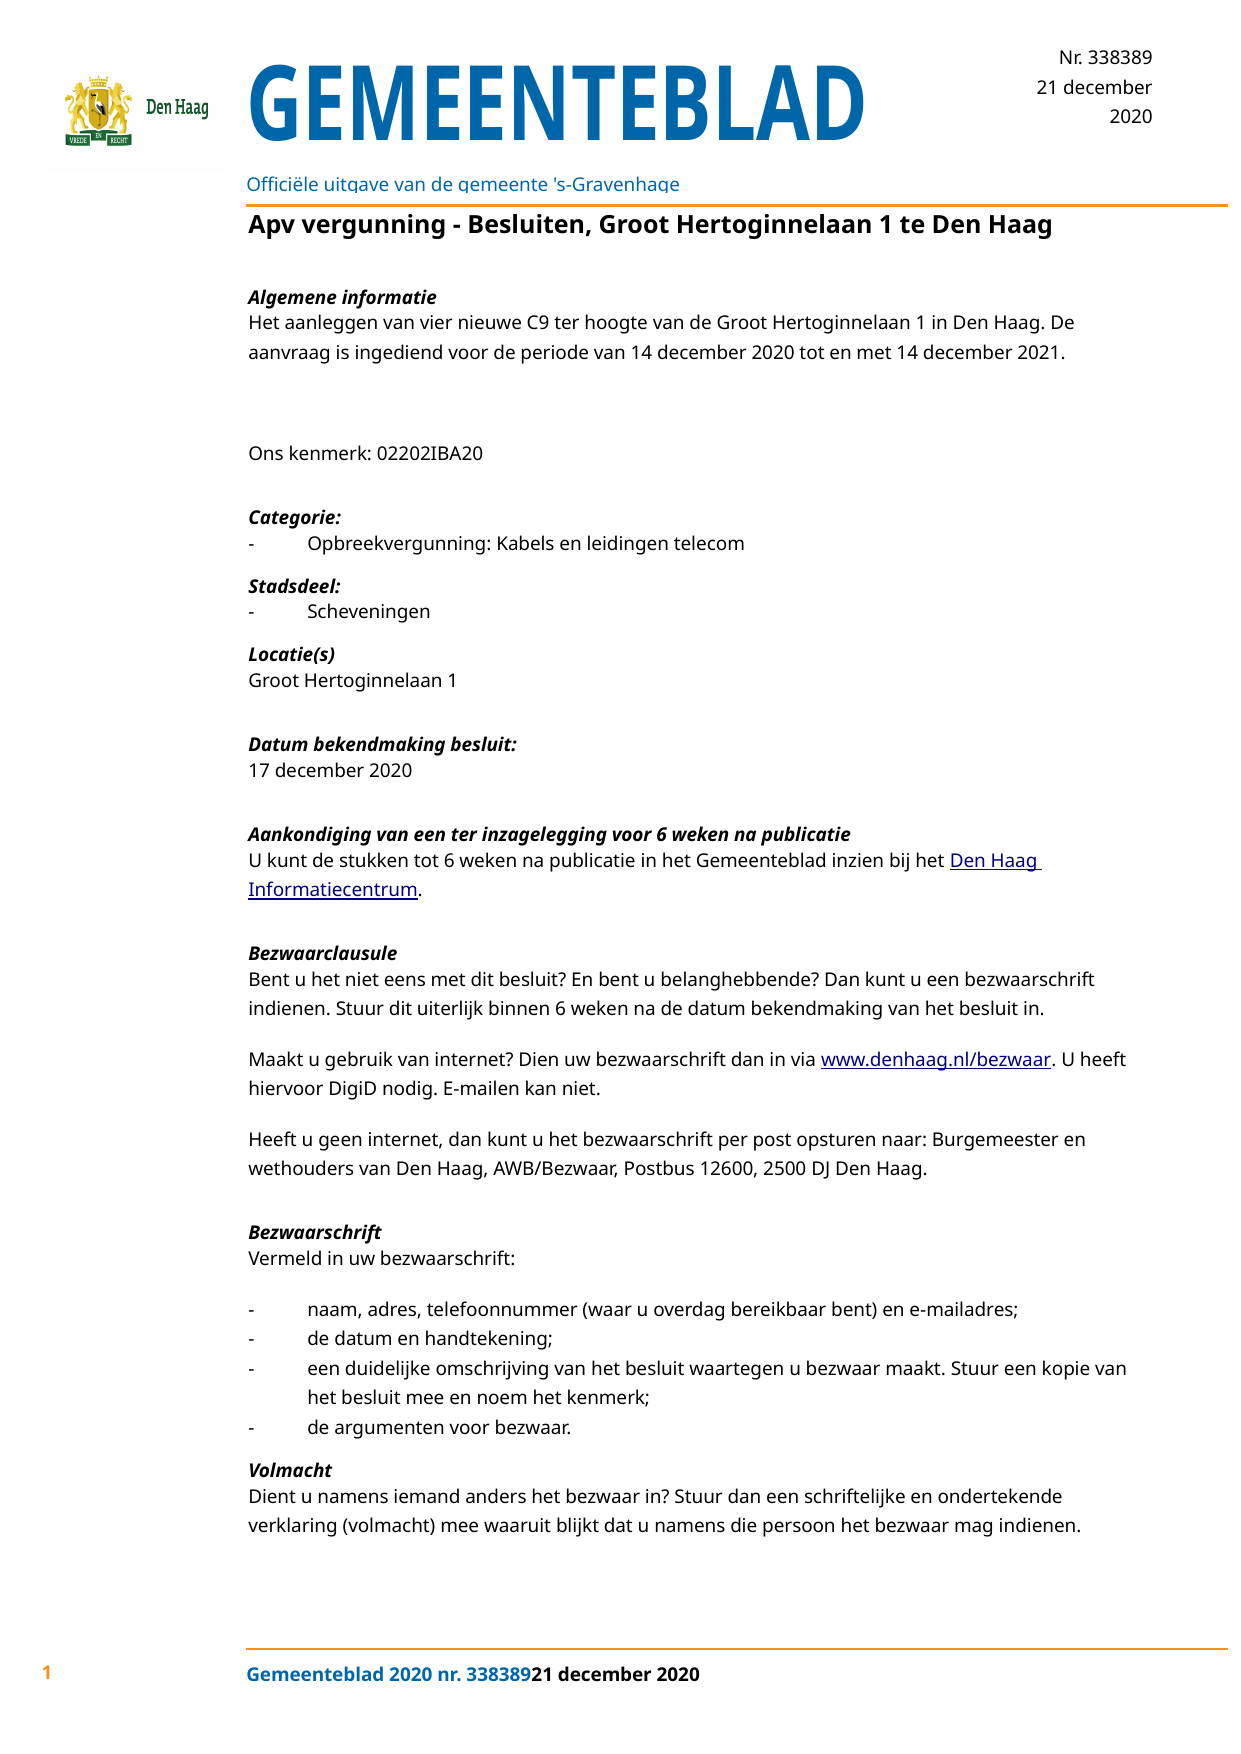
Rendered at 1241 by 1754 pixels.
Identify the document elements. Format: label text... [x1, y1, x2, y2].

picture [41, 47, 231, 172]
text Groot Hertoginnelaan 1 [248, 667, 1152, 693]
text Ons kenmerk: 02202IBA20 [248, 440, 1152, 466]
list de argumenten voor bezwaar. [248, 1414, 1152, 1440]
text Bezwaarschrift [248, 1219, 1152, 1245]
text Locatie(s) [248, 642, 1152, 667]
list Scheveningen [248, 598, 1152, 624]
list Opbreekvergunning: Kabels en leidingen telecom [248, 530, 1152, 555]
text Maakt u gebruik van internet? Dien uw bezwaarschrift dan in via www.denhaag.nl/bezwaar. U heeft hiervoor DigiD nodig. E-mailen kan niet. [248, 1046, 1152, 1101]
text Datum bekendmaking besluit: [248, 731, 1152, 757]
text Vermeld in uw bezwaarschrift: [248, 1245, 1152, 1271]
text Bezwaarclausule [248, 940, 1152, 966]
text Stadsdeel: [248, 573, 1152, 598]
text Dient u namens iemand anders het bezwaar in? Stuur dan een schriftelijke en ondertekende verklaring (volmacht) mee waaruit blijkt dat u namens die persoon het bezwaar mag indienen. [248, 1483, 1152, 1538]
text Aankondiging van een ter inzagelegging voor 6 weken na publicatie [248, 821, 1152, 847]
text Categorie: [248, 504, 1152, 530]
text Volmacht [248, 1457, 1152, 1483]
text Algemene informatie [248, 284, 1152, 309]
list een duidelijke omschrijving van het besluit waartegen u bezwaar maakt. Stuur een kopie van het besluit mee en noem het kenmerk; [248, 1355, 1152, 1410]
text U kunt de stukken tot 6 weken na publicatie in het Gemeenteblad inzien bij het Den Haag Informatiecentrum. [248, 847, 1152, 902]
text Heeft u geen internet, dan kunt u het bezwaarschrift per post opsturen naar: Burgemeester en wethouders van Den Haag, AWB/Bezwaar, Postbus 12600, 2500 DJ Den Haag. [248, 1126, 1152, 1181]
text Apv vergunning - Besluiten, Groot Hertoginnelaan 1 te Den Haag [248, 207, 1152, 241]
text Bent u het niet eens met dit besluit? En bent u belanghebbende? Dan kunt u een bezwaarschrift indienen. Stuur dit uiterlijk binnen 6 weken na de datum bekendmaking van het besluit in. [248, 966, 1152, 1021]
list de datum en handtekening; [248, 1325, 1152, 1351]
list naam, adres, telefoonnummer (waar u overdag bereikbaar bent) en e-mailadres; [248, 1296, 1152, 1321]
text 17 december 2020 [248, 757, 1152, 783]
text Het aanleggen van vier nieuwe C9 ter hoogte van de Groot Hertoginnelaan 1 in Den Haag. De aanvraag is ingediend voor de periode van 14 december 2020 tot en met 14 december 2021. [248, 309, 1152, 365]
